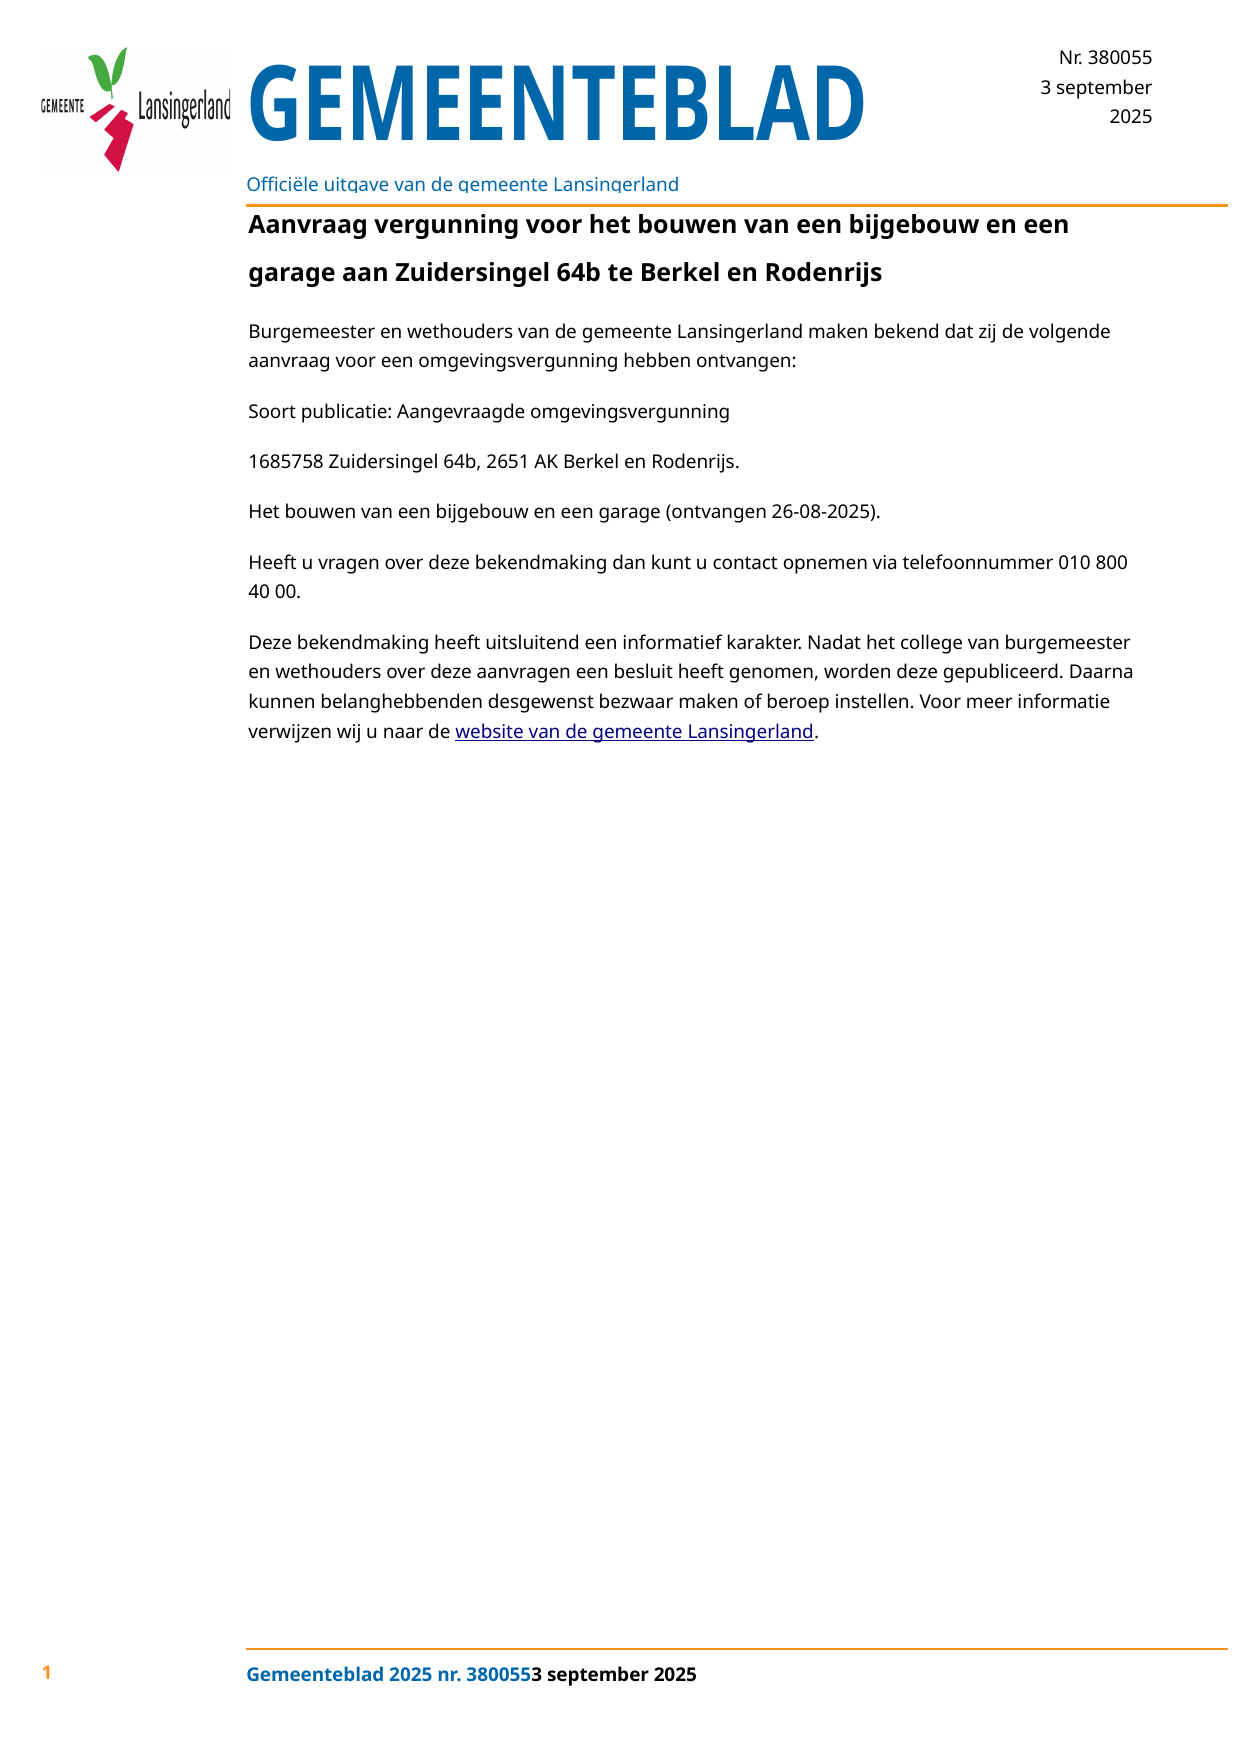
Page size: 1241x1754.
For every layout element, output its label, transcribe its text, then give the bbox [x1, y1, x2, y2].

text Heeft u vragen over deze bekendmaking dan kunt u contact opnemen via telefoonnummer 010 800 40 00. [248, 549, 1152, 604]
text Het bouwen van een bijgebouw en een garage (ontvangen 26-08-2025). [248, 499, 1152, 524]
text Soort publicatie: Aangevraagde omgevingsvergunning [248, 398, 1152, 424]
text Aanvraag vergunning voor het bouwen van een bijgebouw en een garage aan Zuidersingel 64b te Berkel en Rodenrijs [248, 207, 1152, 288]
text 1685758 Zuidersingel 64b, 2651 AK Berkel en Rodenrijs. [248, 448, 1152, 474]
text Burgemeester en wethouders van de gemeente Lansingerland maken bekend dat zij de volgende aanvraag voor een omgevingsvergunning hebben ontvangen: [248, 318, 1152, 373]
picture [41, 47, 231, 172]
text Deze bekendmaking heeft uitsluitend een informatief karakter. Nadat het college van burgemeester en wethouders over deze aanvragen een besluit heeft genomen, worden deze gepubliceerd. Daarna kunnen belanghebbenden desgewenst bezwaar maken of beroep instellen. Voor meer informatie verwijzen wij u naar de website van de gemeente Lansingerland. [248, 629, 1152, 744]
